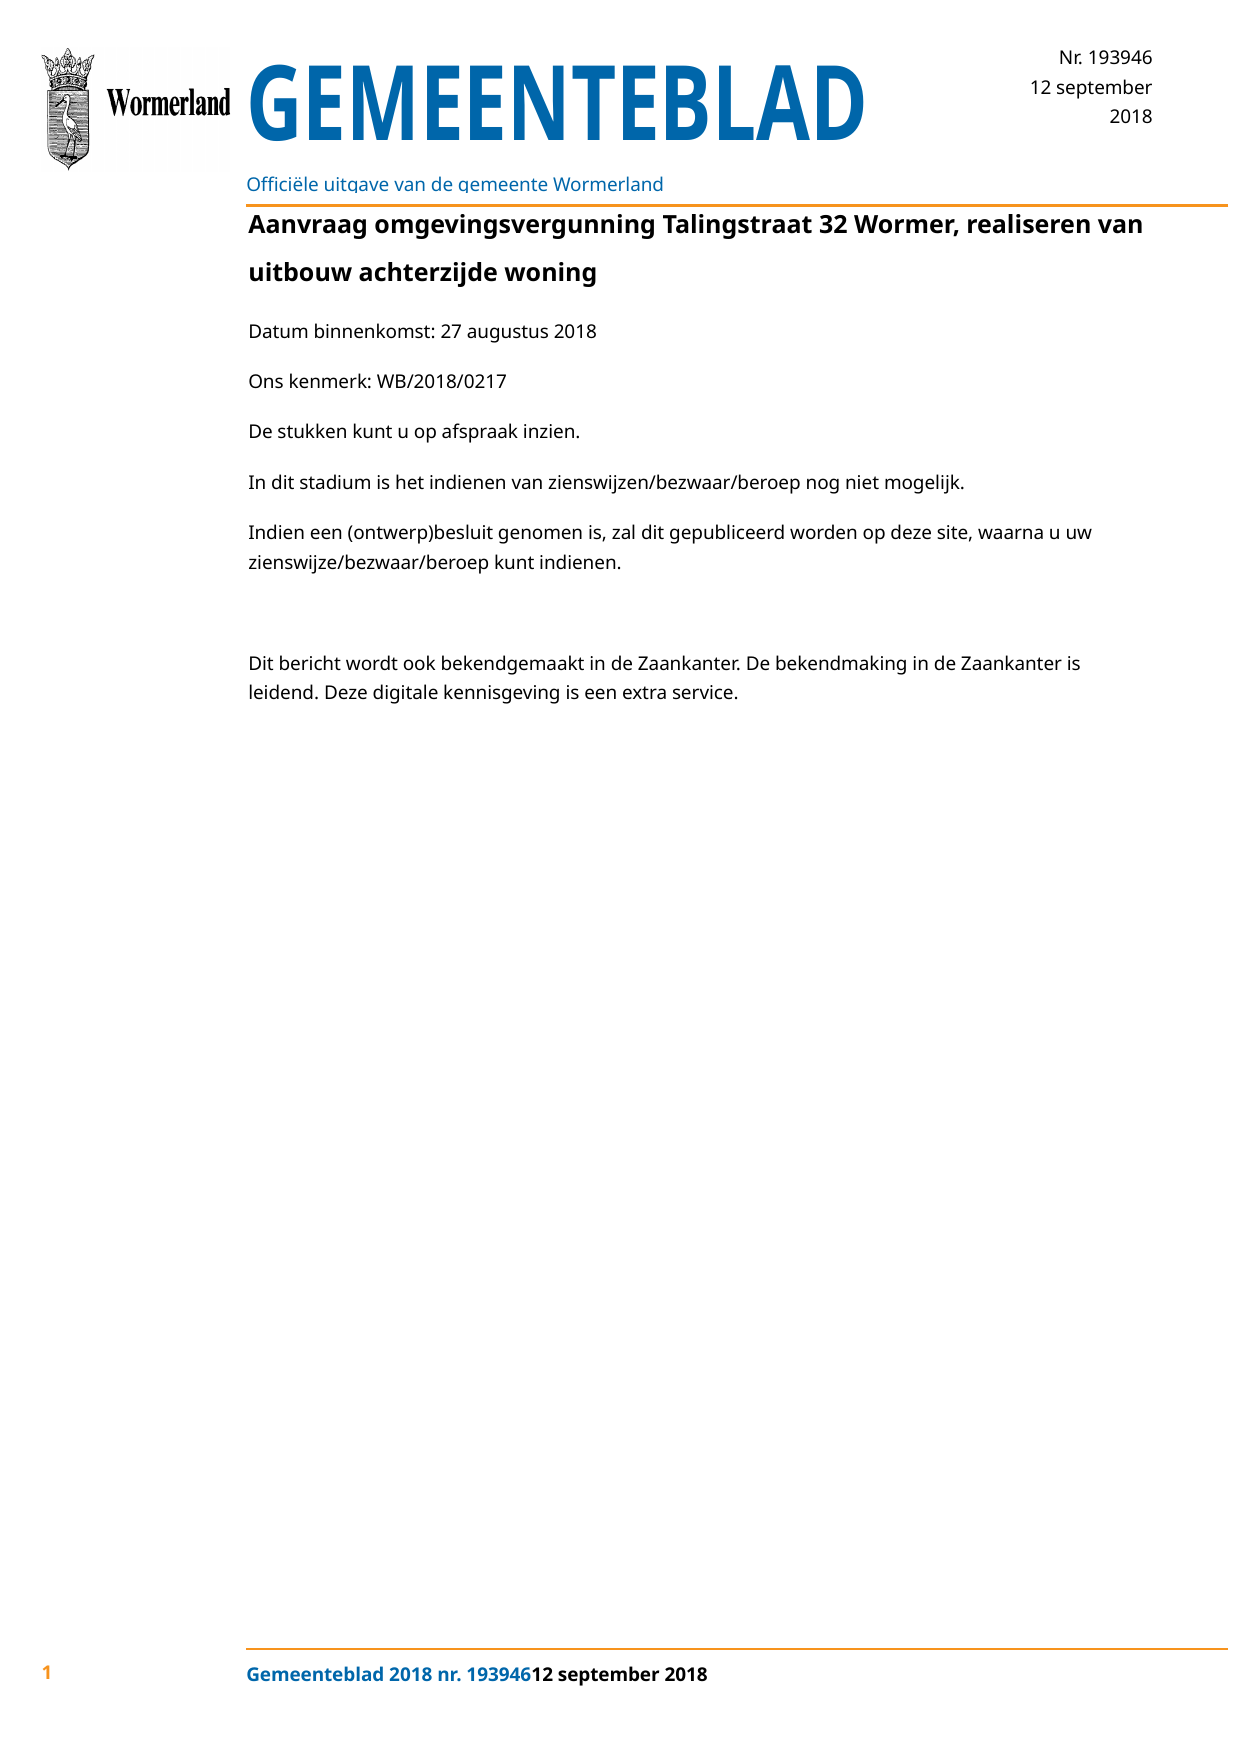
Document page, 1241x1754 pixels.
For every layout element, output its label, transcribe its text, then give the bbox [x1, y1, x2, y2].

text Dit bericht wordt ook bekendgemaakt in de Zaankanter. De bekendmaking in de Zaankanter is leidend. Deze digitale kennisgeving is een extra service. [248, 650, 1152, 705]
text Aanvraag omgevingsvergunning Talingstraat 32 Wormer, realiseren van uitbouw achterzijde woning [248, 207, 1152, 288]
text Datum binnenkomst: 27 augustus 2018 [248, 318, 1152, 344]
text Indien een (ontwerp)besluit genomen is, zal dit gepubliceerd worden op deze site, waarna u uw zienswijze/bezwaar/beroep kunt indienen. [248, 519, 1152, 575]
text De stukken kunt u op afspraak inzien. [248, 419, 1152, 444]
text In dit stadium is het indienen van zienswijzen/bezwaar/beroep nog niet mogelijk. [248, 469, 1152, 495]
text Ons kenmerk: WB/2018/0217 [248, 368, 1152, 394]
picture [41, 47, 231, 172]
